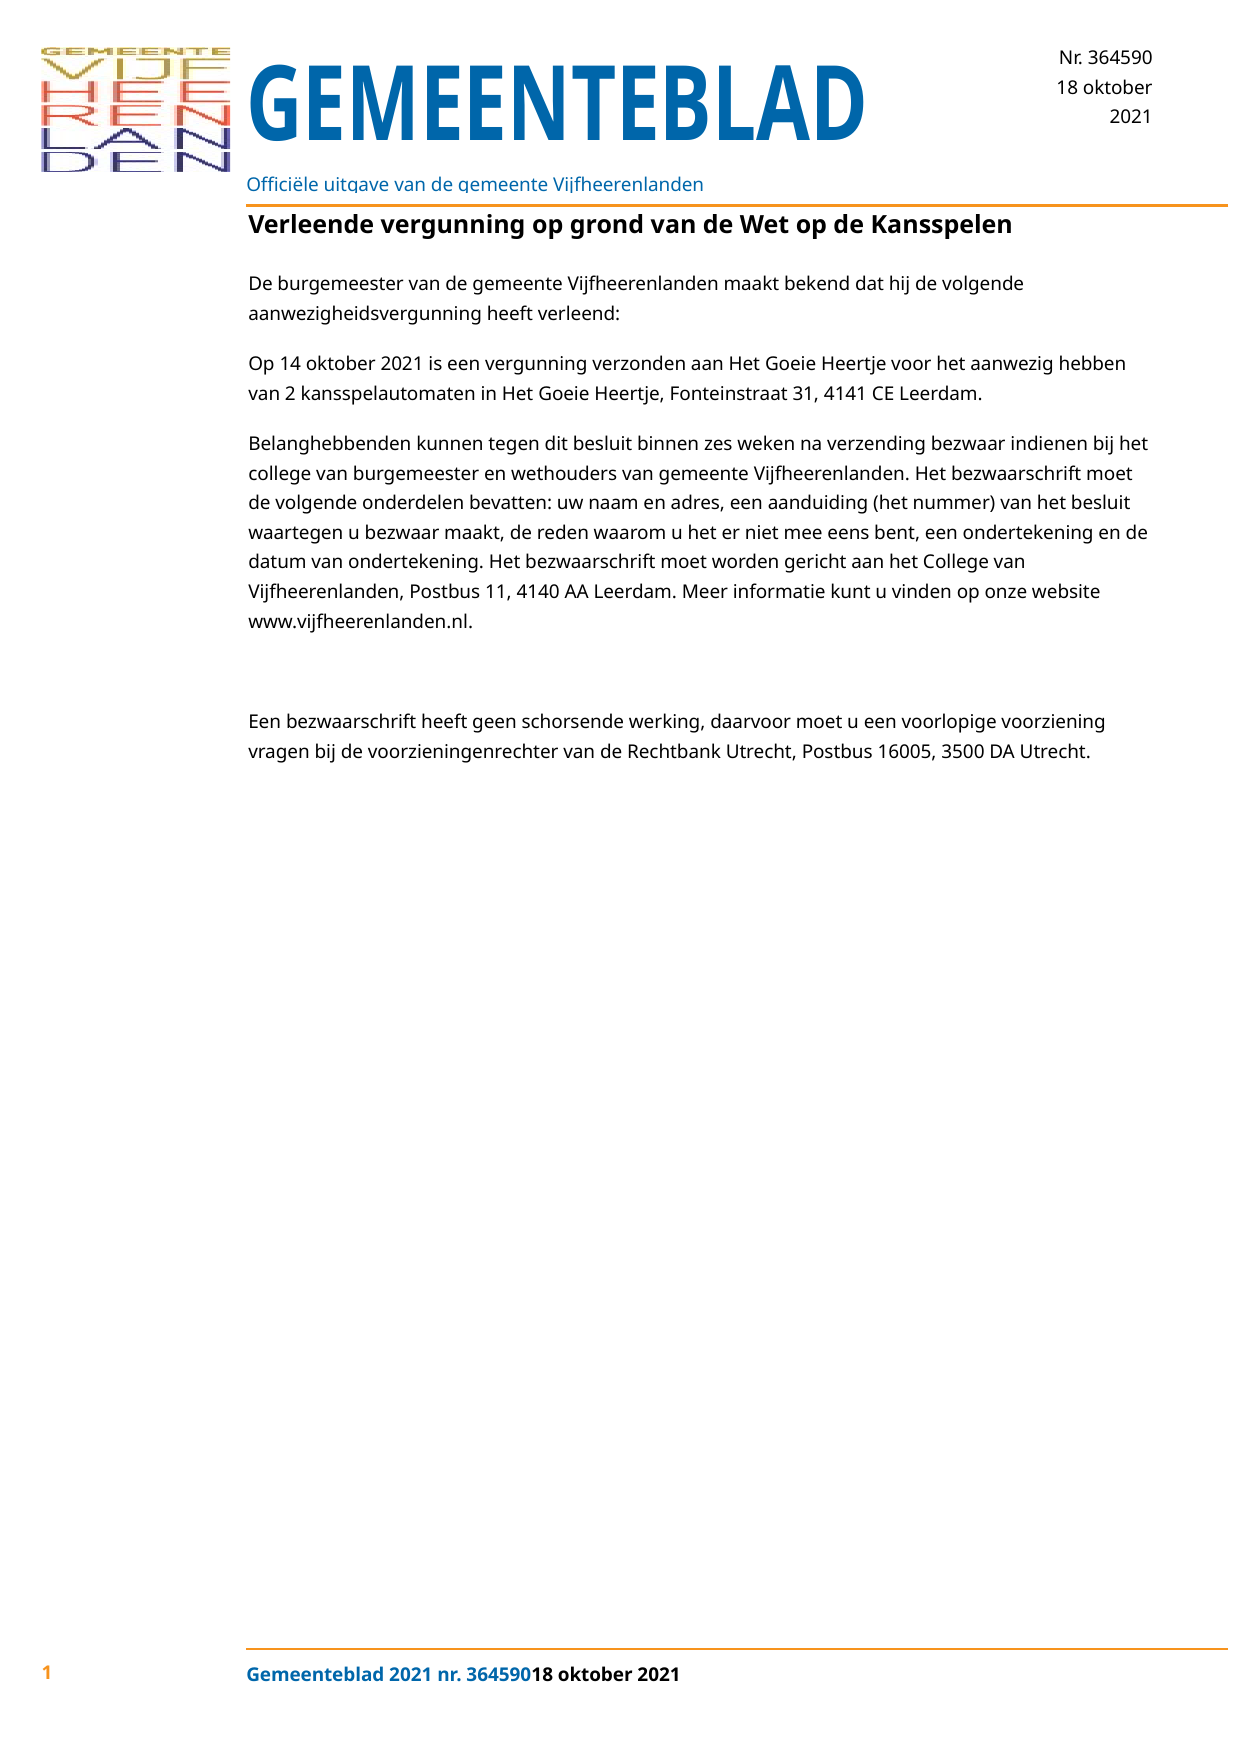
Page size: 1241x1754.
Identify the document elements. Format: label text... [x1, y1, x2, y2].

text Verleende vergunning op grond van de Wet op de Kansspelen [248, 207, 1152, 241]
picture [41, 47, 231, 172]
text Belanghebbenden kunnen tegen dit besluit binnen zes weken na verzending bezwaar indienen bij het college van burgemeester en wethouders van gemeente Vijfheerenlanden. Het bezwaarschrift moet de volgende onderdelen bevatten: uw naam en adres, een aanduiding (het nummer) van het besluit waartegen u bezwaar maakt, de reden waarom u het er niet mee eens bent, een ondertekening en de datum van ondertekening. Het bezwaarschrift moet worden gericht aan het College van Vijfheerenlanden, Postbus 11, 4140 AA Leerdam. Meer informatie kunt u vinden op onze website www.vijfheerenlanden.nl. [248, 430, 1152, 633]
text De burgemeester van de gemeente Vijfheerenlanden maakt bekend dat hij de volgende aanwezigheidsvergunning heeft verleend: [248, 270, 1152, 326]
text Een bezwaarschrift heeft geen schorsende werking, daarvoor moet u een voorlopige voorziening vragen bij de voorzieningenrechter van de Rechtbank Utrecht, Postbus 16005, 3500 DA Utrecht. [248, 709, 1152, 764]
text Op 14 oktober 2021 is een vergunning verzonden aan Het Goeie Heertje voor het aanwezig hebben van 2 kansspelautomaten in Het Goeie Heertje, Fonteinstraat 31, 4141 CE Leerdam. [248, 350, 1152, 406]
